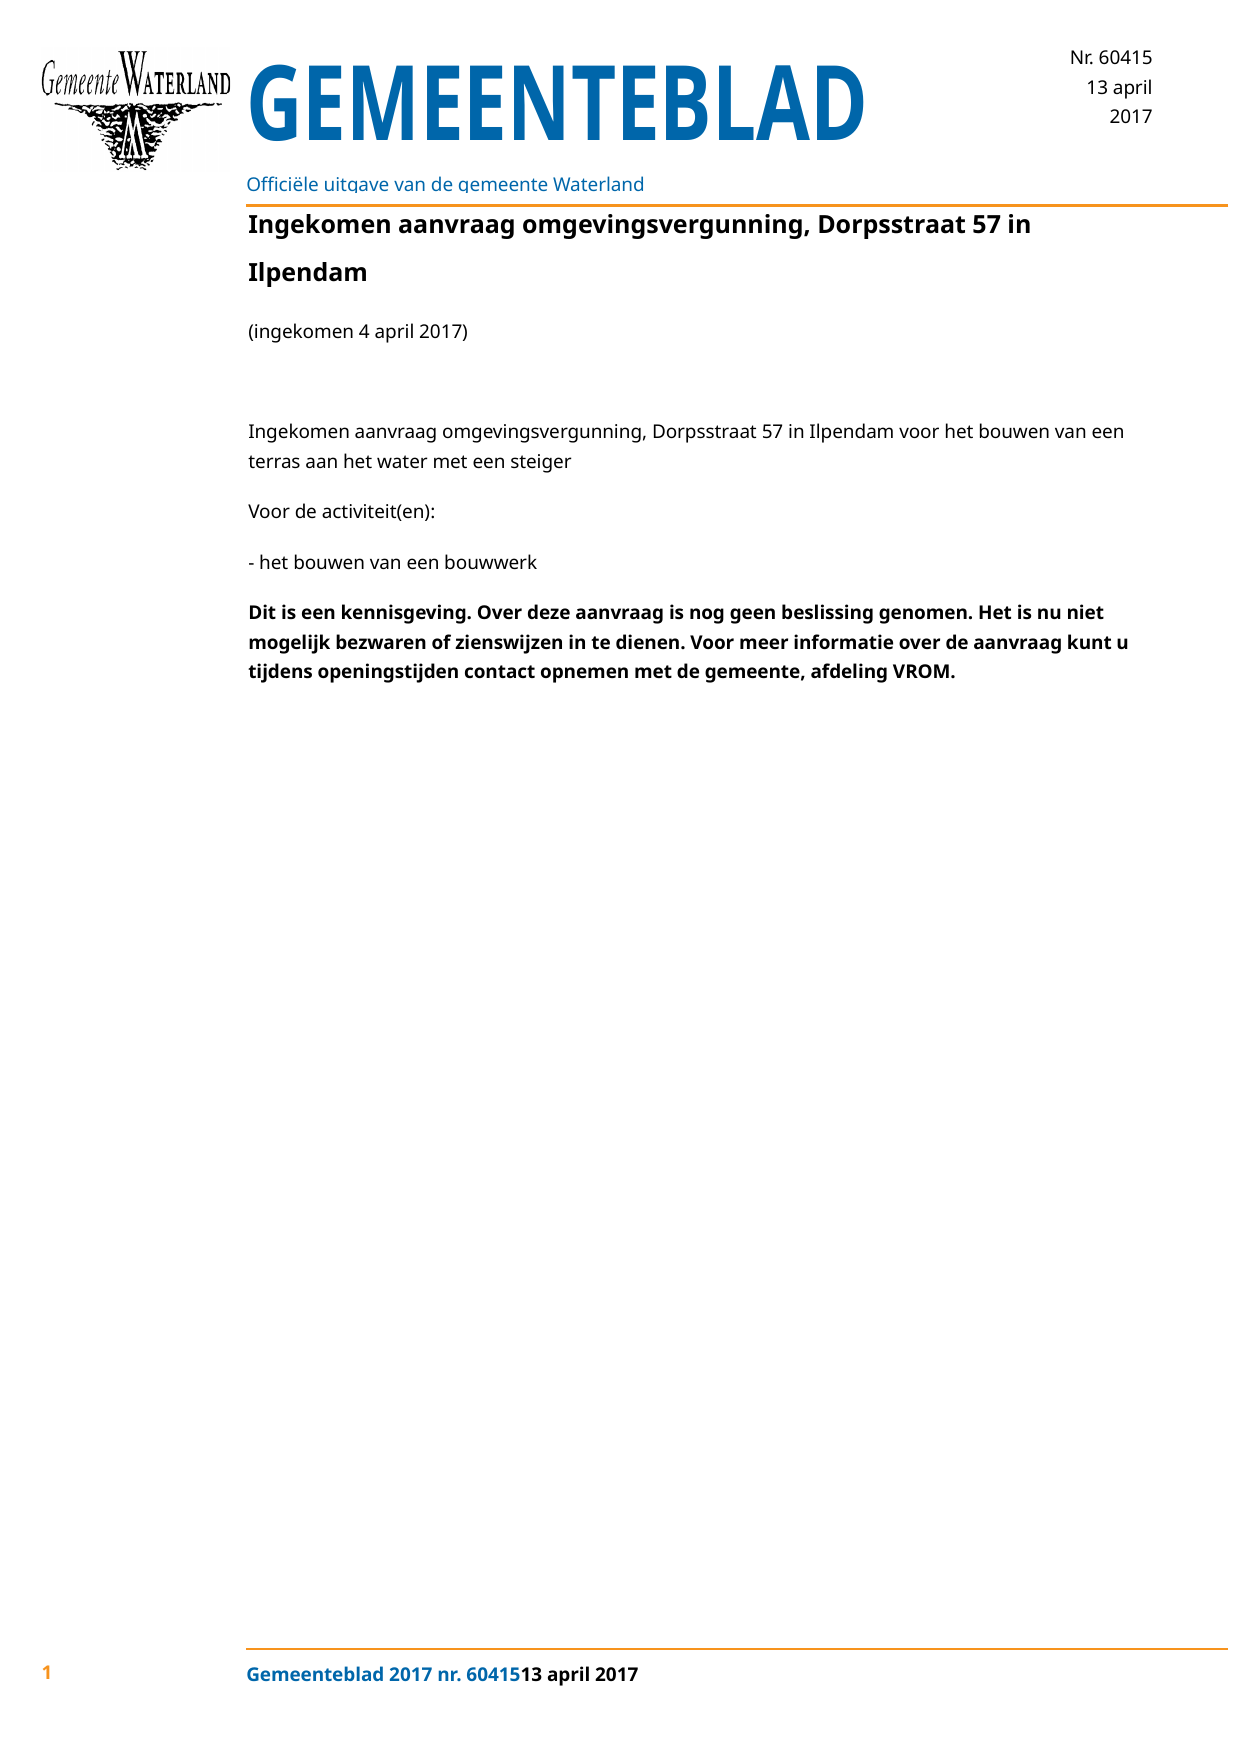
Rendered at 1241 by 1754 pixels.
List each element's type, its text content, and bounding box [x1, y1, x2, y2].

text Voor de activiteit(en): [248, 499, 1152, 524]
text Ingekomen aanvraag omgevingsvergunning, Dorpsstraat 57 in Ilpendam [248, 207, 1152, 288]
text (ingekomen 4 april 2017) [248, 318, 1152, 344]
text Ingekomen aanvraag omgevingsvergunning, Dorpsstraat 57 in Ilpendam voor het bouwen van een terras aan het water met een steiger [248, 419, 1152, 474]
text - het bouwen van een bouwwerk [248, 549, 1152, 575]
text Dit is een kennisgeving. Over deze aanvraag is nog geen beslissing genomen. Het is nu niet mogelijk bezwaren of zienswijzen in te dienen. Voor meer informatie over de aanvraag kunt u tijdens openingstijden contact opnemen met de gemeente, afdeling VROM. [248, 599, 1152, 684]
picture [41, 47, 231, 172]
